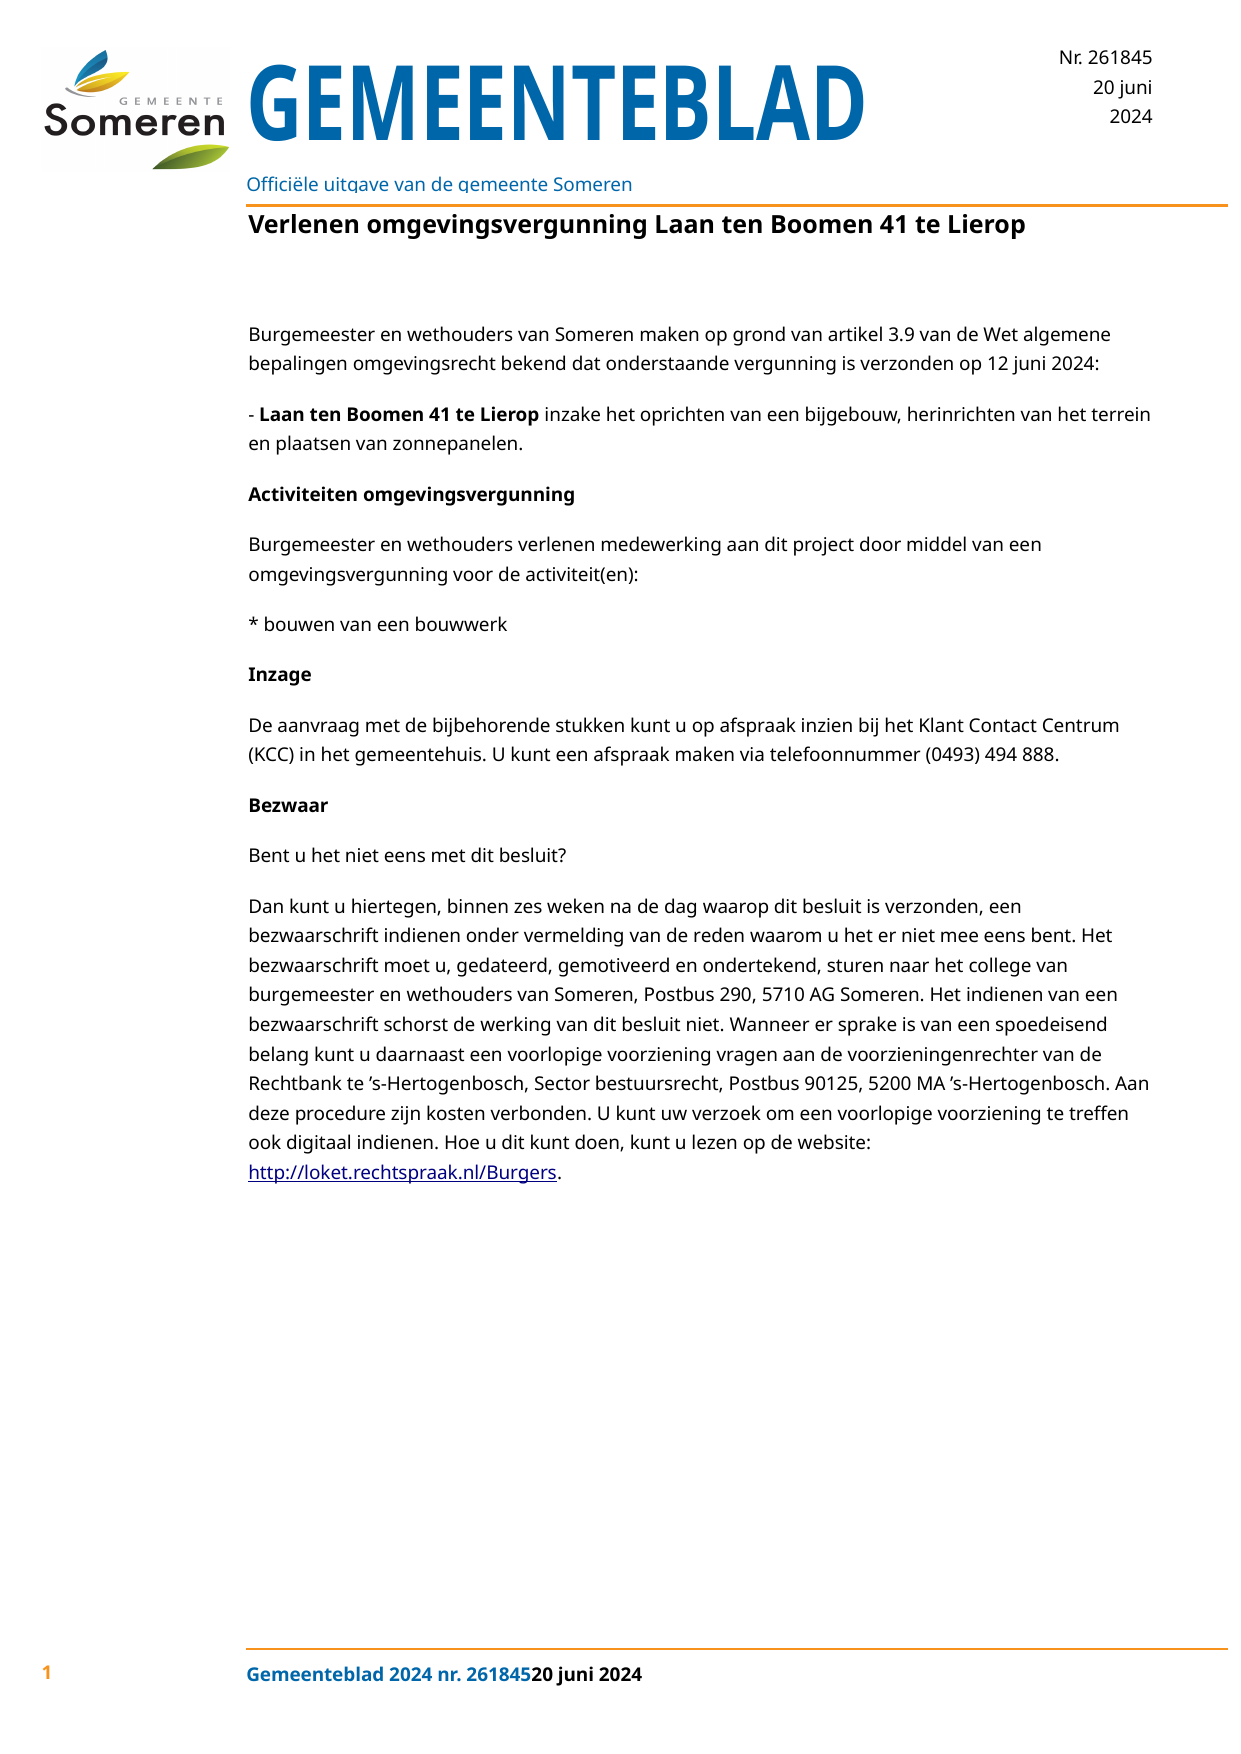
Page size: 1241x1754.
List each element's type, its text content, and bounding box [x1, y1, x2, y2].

text Bent u het niet eens met dit besluit? [248, 842, 1152, 868]
text Burgemeester en wethouders verlenen medewerking aan dit project door middel van een omgevingsvergunning voor de activiteit(en): [248, 531, 1152, 586]
picture [41, 47, 231, 172]
text Bezwaar [248, 792, 1152, 818]
text Dan kunt u hiertegen, binnen zes weken na de dag waarop dit besluit is verzonden, een bezwaarschrift indienen onder vermelding van de reden waarom u het er niet mee eens bent. Het bezwaarschrift moet u, gedateerd, gemotiveerd en ondertekend, sturen naar het college van burgemeester en wethouders van Someren, Postbus 290, 5710 AG Someren. Het indienen van een bezwaarschrift schorst de werking van dit besluit niet. Wanneer er sprake is van een spoedeisend belang kunt u daarnaast een voorlopige voorziening vragen aan de voorzieningenrechter van de Rechtbank te ’s-Hertogenbosch, Sector bestuursrecht, Postbus 90125, 5200 MA ’s-Hertogenbosch. Aan deze procedure zijn kosten verbonden. U kunt uw verzoek om een voorlopige voorziening te treffen ook digitaal indienen. Hoe u dit kunt doen, kunt u lezen op de website: http://loket.rechtspraak.nl/Burgers. [248, 893, 1152, 1185]
text - Laan ten Boomen 41 te Lierop inzake het oprichten van een bijgebouw, herinrichten van het terrein en plaatsen van zonnepanelen. [248, 401, 1152, 456]
text Activiteiten omgevingsvergunning [248, 481, 1152, 506]
text De aanvraag met de bijbehorende stukken kunt u op afspraak inzien bij het Klant Contact Centrum (KCC) in het gemeentehuis. U kunt een afspraak maken via telefoonnummer (0493) 494 888. [248, 712, 1152, 767]
text * bouwen van een bouwwerk [248, 611, 1152, 637]
text Inzage [248, 662, 1152, 687]
text Verlenen omgevingsvergunning Laan ten Boomen 41 te Lierop [248, 207, 1152, 241]
text Burgemeester en wethouders van Someren maken op grond van artikel 3.9 van de Wet algemene bepalingen omgevingsrecht bekend dat onderstaande vergunning is verzonden op 12 juni 2024: [248, 321, 1152, 376]
